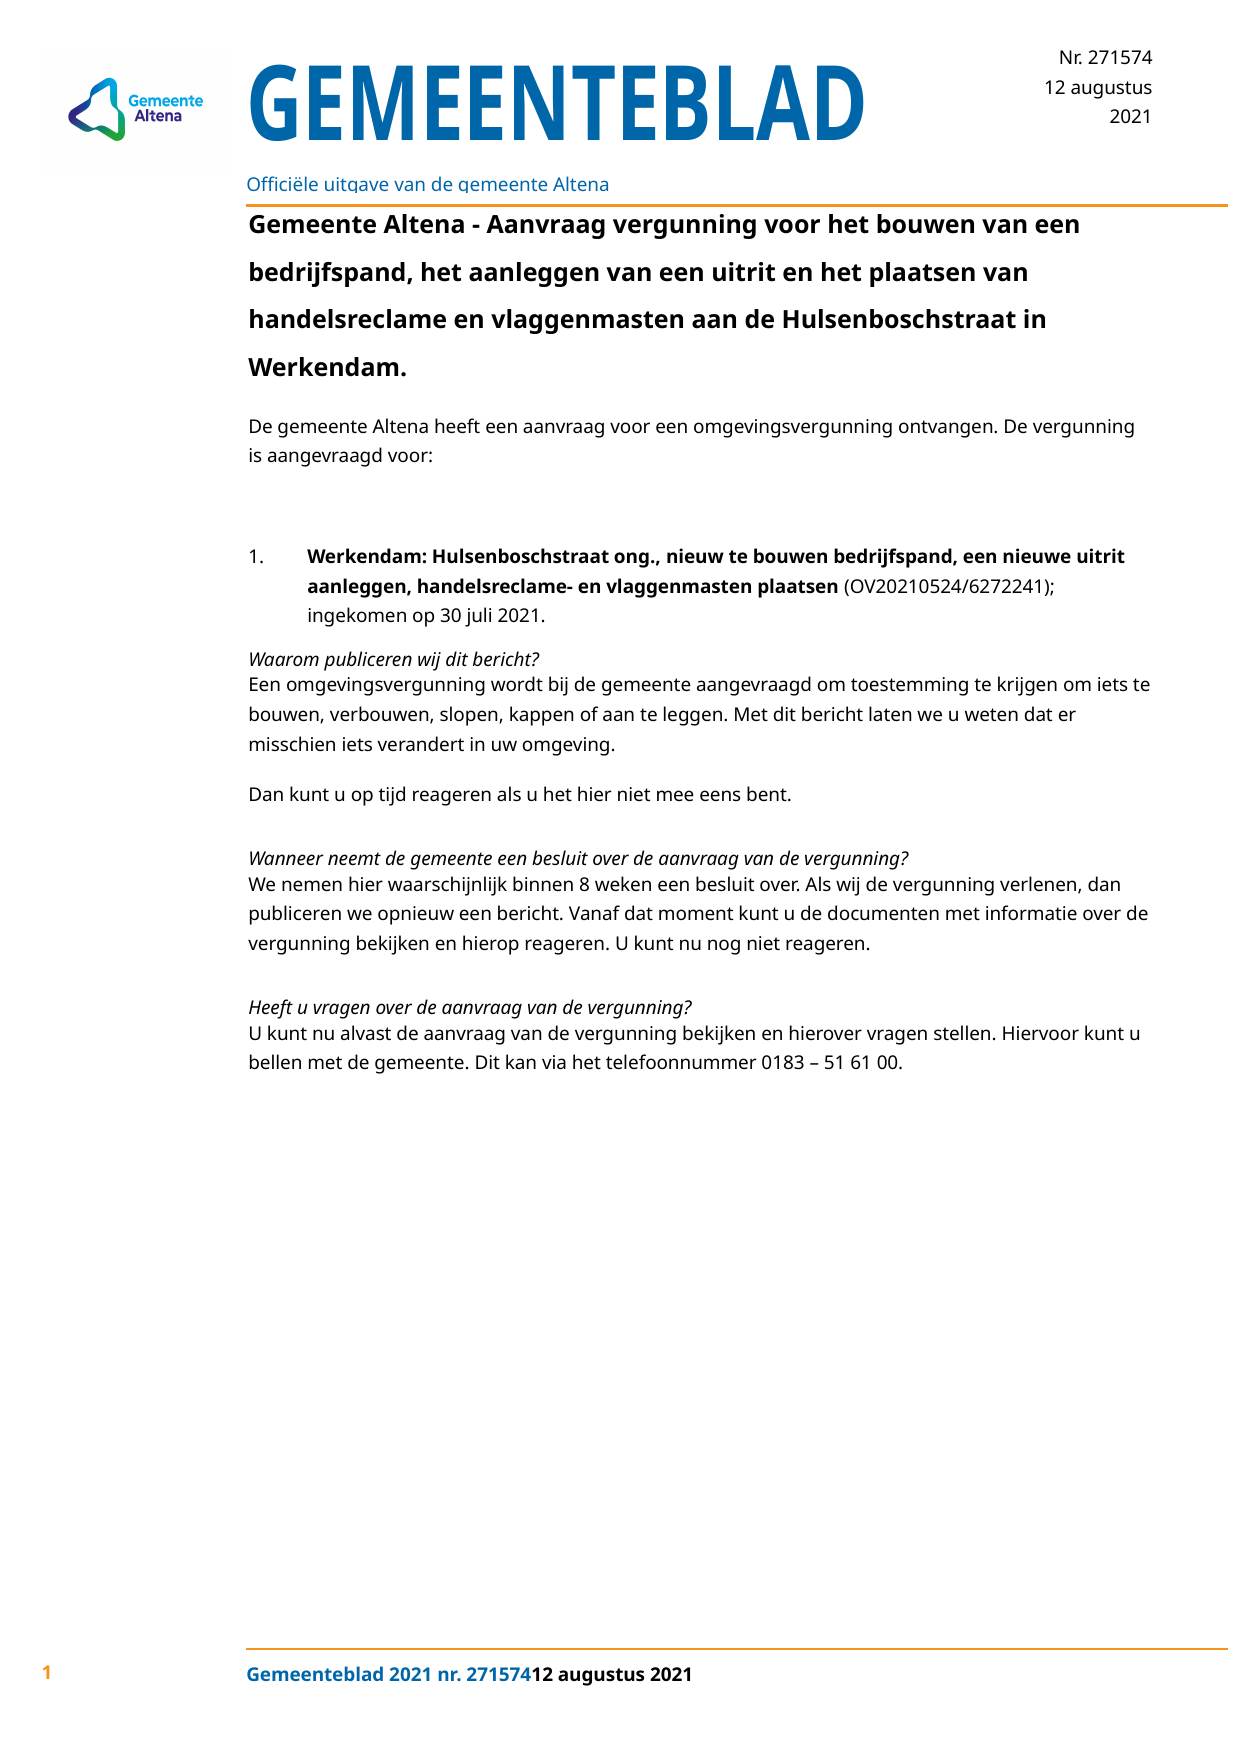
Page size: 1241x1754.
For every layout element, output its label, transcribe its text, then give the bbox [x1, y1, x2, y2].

text Waarom publiceren wij dit bericht? [248, 646, 1152, 672]
list Werkendam: Hulsenboschstraat ong., nieuw te bouwen bedrijfspand, een nieuwe uitrit aanleggen, handelsreclame- en vlaggenmasten plaatsen (OV20210524/6272241); ingekomen op 30 juli 2021. [248, 543, 1152, 628]
text De gemeente Altena heeft een aanvraag voor een omgevingsvergunning ontvangen. De vergunning is aangevraagd voor: [248, 413, 1152, 468]
picture [41, 47, 231, 172]
text U kunt nu alvast de aanvraag van de vergunning bekijken en hierover vragen stellen. Hiervoor kunt u bellen met de gemeente. Dit kan via het telefoonnummer 0183 – 51 61 00. [248, 1020, 1152, 1075]
text We nemen hier waarschijnlijk binnen 8 weken een besluit over. Als wij de vergunning verlenen, dan publiceren we opnieuw een bericht. Vanaf dat moment kunt u de documenten met informatie over de vergunning bekijken en hierop reageren. U kunt nu nog niet reageren. [248, 871, 1152, 956]
text Een omgevingsvergunning wordt bij de gemeente aangevraagd om toestemming te krijgen om iets te bouwen, verbouwen, slopen, kappen of aan te leggen. Met dit bericht laten we u weten dat er misschien iets verandert in uw omgeving. [248, 672, 1152, 756]
text Heeft u vragen over de aanvraag van de vergunning? [248, 994, 1152, 1020]
text Dan kunt u op tijd reageren als u het hier niet mee eens bent. [248, 781, 1152, 807]
text Gemeente Altena - Aanvraag vergunning voor het bouwen van een bedrijfspand, het aanleggen van een uitrit en het plaatsen van handelsreclame en vlaggenmasten aan de Hulsenboschstraat in Werkendam. [248, 207, 1152, 384]
text Wanneer neemt de gemeente een besluit over de aanvraag van de vergunning? [248, 845, 1152, 871]
